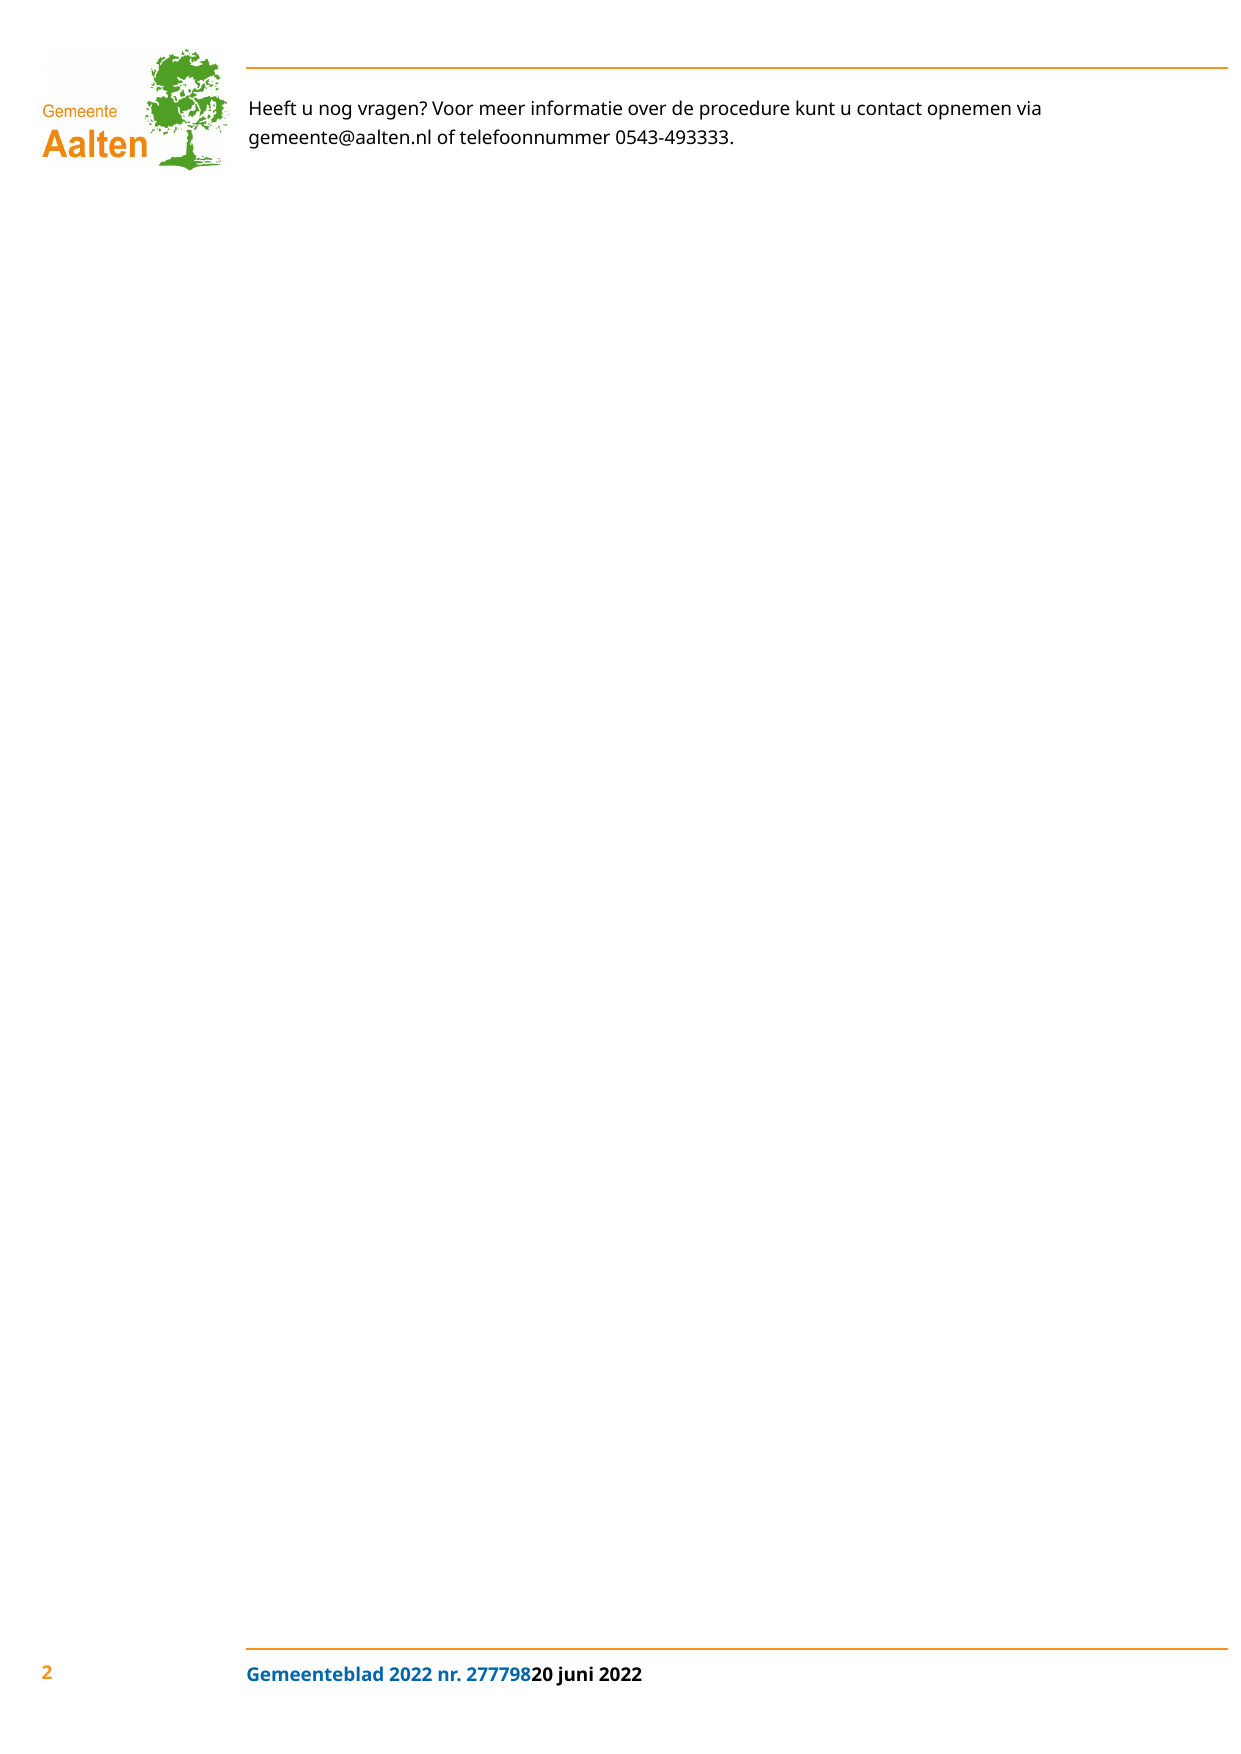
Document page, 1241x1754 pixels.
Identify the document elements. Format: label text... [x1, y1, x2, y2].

picture [41, 47, 231, 172]
text Heeft u nog vragen? Voor meer informatie over de procedure kunt u contact opnemen via gemeente@aalten.nl of telefoonnummer 0543-493333. [248, 95, 1152, 150]
